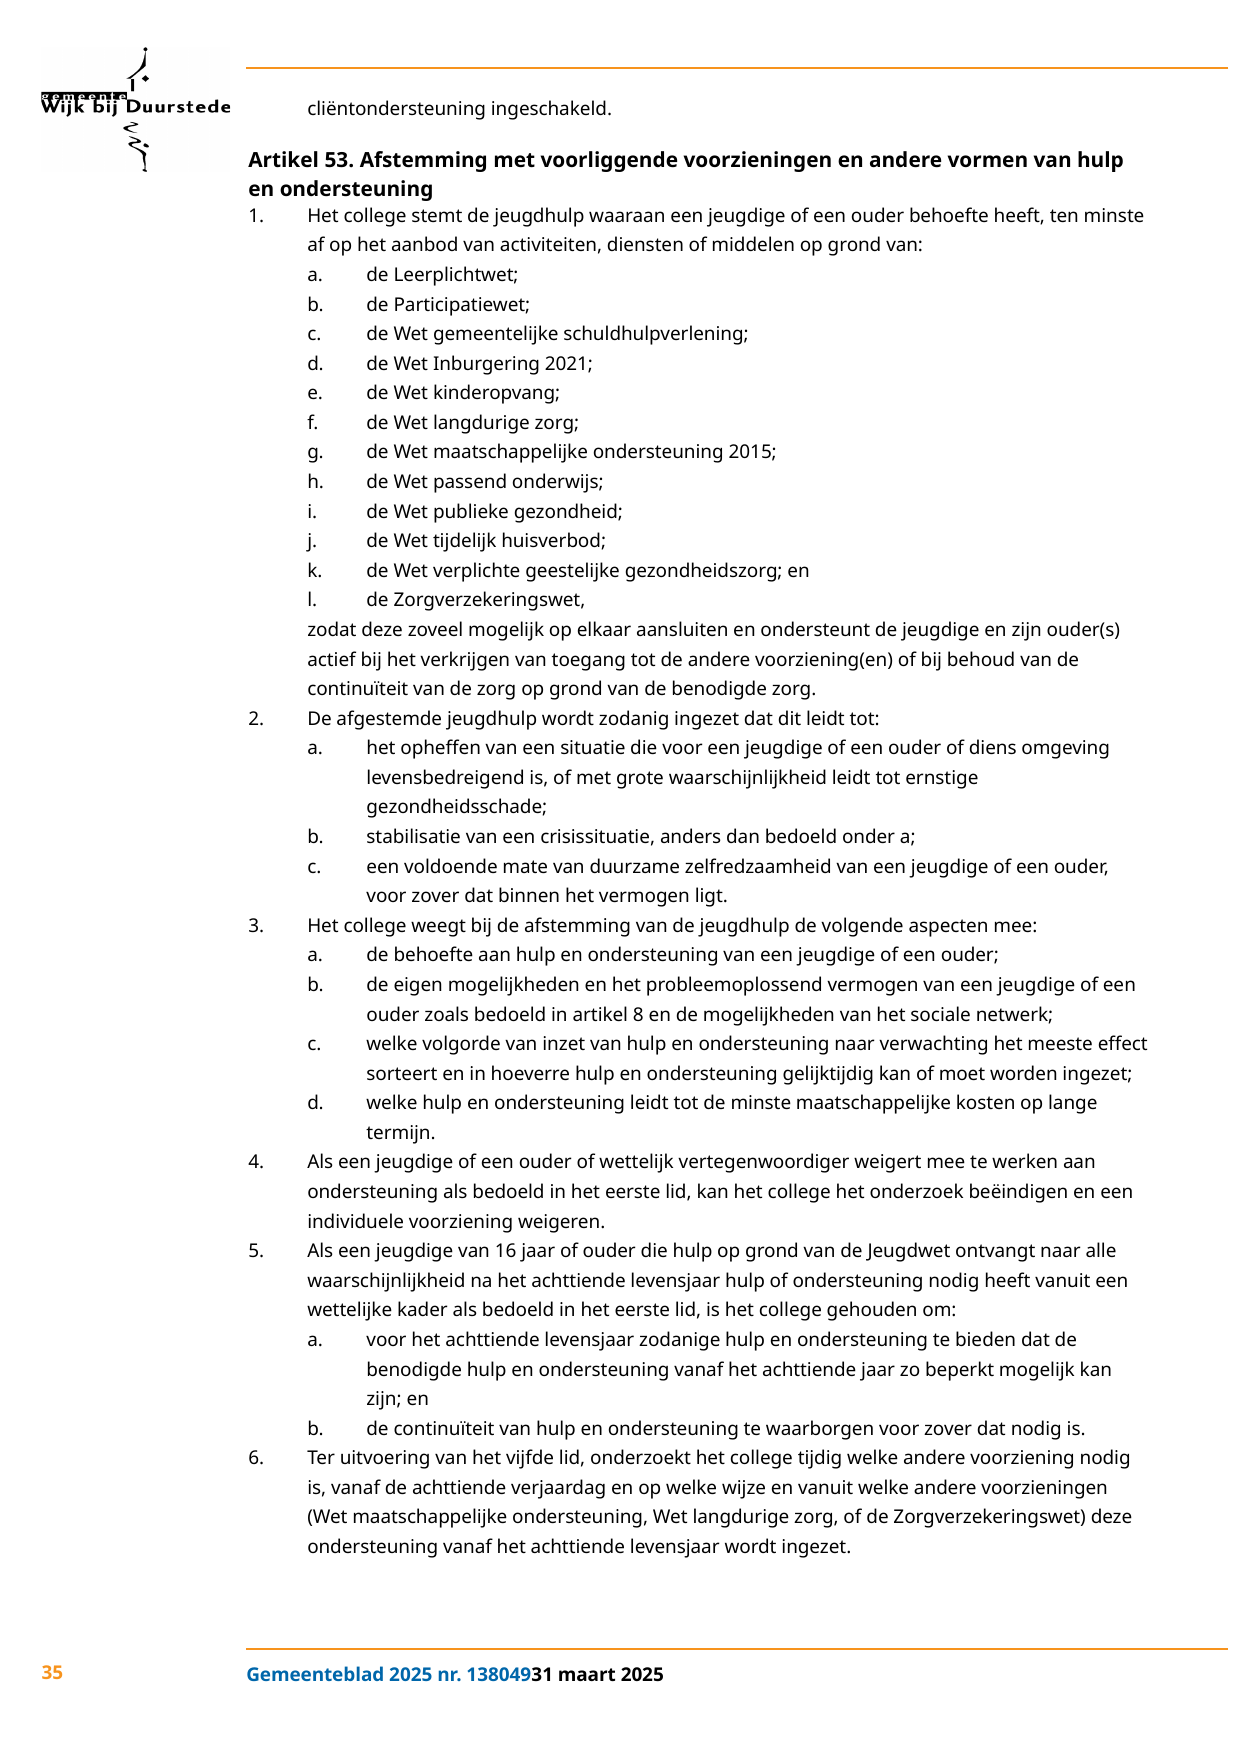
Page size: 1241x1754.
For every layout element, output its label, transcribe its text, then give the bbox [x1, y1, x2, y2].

list de Zorgverzekeringswet, [307, 587, 1152, 612]
list De afgestemde jeugdhulp wordt zodanig ingezet dat dit leidt tot: [248, 705, 1152, 731]
list de Wet langdurige zorg; [307, 409, 1152, 435]
text Artikel 53. Afstemming met voorliggende voorzieningen en andere vormen van hulp en ondersteuning [248, 145, 1152, 202]
list zodat deze zoveel mogelijk op elkaar aansluiten en ondersteunt de jeugdige en zijn ouder(s) actief bij het verkrijgen van toegang tot de andere voorziening(en) of bij behoud van de continuïteit van de zorg op grond van de benodigde zorg. [248, 616, 1152, 701]
list de Wet Inburgering 2021; [307, 350, 1152, 376]
list het opheffen van een situatie die voor een jeugdige of een ouder of diens omgeving levensbedreigend is, of met grote waarschijnlijkheid leidt tot ernstige gezondheidsschade; [307, 734, 1152, 819]
list cliëntondersteuning ingeschakeld. [248, 95, 1152, 121]
list de Wet tijdelijk huisverbod; [307, 527, 1152, 553]
list Het college stemt de jeugdhulp waaraan een jeugdige of een ouder behoefte heeft, ten minste af op het aanbod van activiteiten, diensten of middelen op grond van: [248, 202, 1152, 257]
list de Wet maatschappelijke ondersteuning 2015; [307, 439, 1152, 464]
list Ter uitvoering van het vijfde lid, onderzoekt het college tijdig welke andere voorziening nodig is, vanaf de achttiende verjaardag en op welke wijze en vanuit welke andere voorzieningen (Wet maatschappelijke ondersteuning, Wet langdurige zorg, of de Zorgverzekeringswet) deze ondersteuning vanaf het achttiende levensjaar wordt ingezet. [248, 1444, 1152, 1559]
list voor het achttiende levensjaar zodanige hulp en ondersteuning te bieden dat de benodigde hulp en ondersteuning vanaf het achttiende jaar zo beperkt mogelijk kan zijn; en [307, 1326, 1152, 1411]
list de Wet gemeentelijke schuldhulpverlening; [307, 320, 1152, 346]
list welke hulp en ondersteuning leidt tot de minste maatschappelijke kosten op lange termijn. [307, 1089, 1152, 1145]
list de Wet kinderopvang; [307, 379, 1152, 405]
list Als een jeugdige van 16 jaar of ouder die hulp op grond van de Jeugdwet ontvangt naar alle waarschijnlijkheid na het achttiende levensjaar hulp of ondersteuning nodig heeft vanuit een wettelijke kader als bedoeld in het eerste lid, is het college gehouden om: [248, 1237, 1152, 1322]
list stabilisatie van een crisissituatie, anders dan bedoeld onder a; [307, 823, 1152, 849]
list de Wet publieke gezondheid; [307, 498, 1152, 524]
picture [41, 47, 231, 172]
list de Wet verplichte geestelijke gezondheidszorg; en [307, 557, 1152, 583]
list Het college weegt bij de afstemming van de jeugdhulp de volgende aspecten mee: [248, 912, 1152, 938]
list de eigen mogelijkheden en het probleemoplossend vermogen van een jeugdige of een ouder zoals bedoeld in artikel 8 en de mogelijkheden van het sociale netwerk; [307, 971, 1152, 1027]
list de behoefte aan hulp en ondersteuning van een jeugdige of een ouder; [307, 942, 1152, 967]
list Als een jeugdige of een ouder of wettelijk vertegenwoordiger weigert mee te werken aan ondersteuning als bedoeld in het eerste lid, kan het college het onderzoek beëindigen en een individuele voorziening weigeren. [248, 1149, 1152, 1234]
list de Leerplichtwet; [307, 261, 1152, 287]
list de Participatiewet; [307, 291, 1152, 317]
list welke volgorde van inzet van hulp en ondersteuning naar verwachting het meeste effect sorteert en in hoeverre hulp en ondersteuning gelijktijdig kan of moet worden ingezet; [307, 1030, 1152, 1086]
list de Wet passend onderwijs; [307, 468, 1152, 494]
list een voldoende mate van duurzame zelfredzaamheid van een jeugdige of een ouder, voor zover dat binnen het vermogen ligt. [307, 853, 1152, 908]
list de continuïteit van hulp en ondersteuning te waarborgen voor zover dat nodig is. [307, 1415, 1152, 1441]
